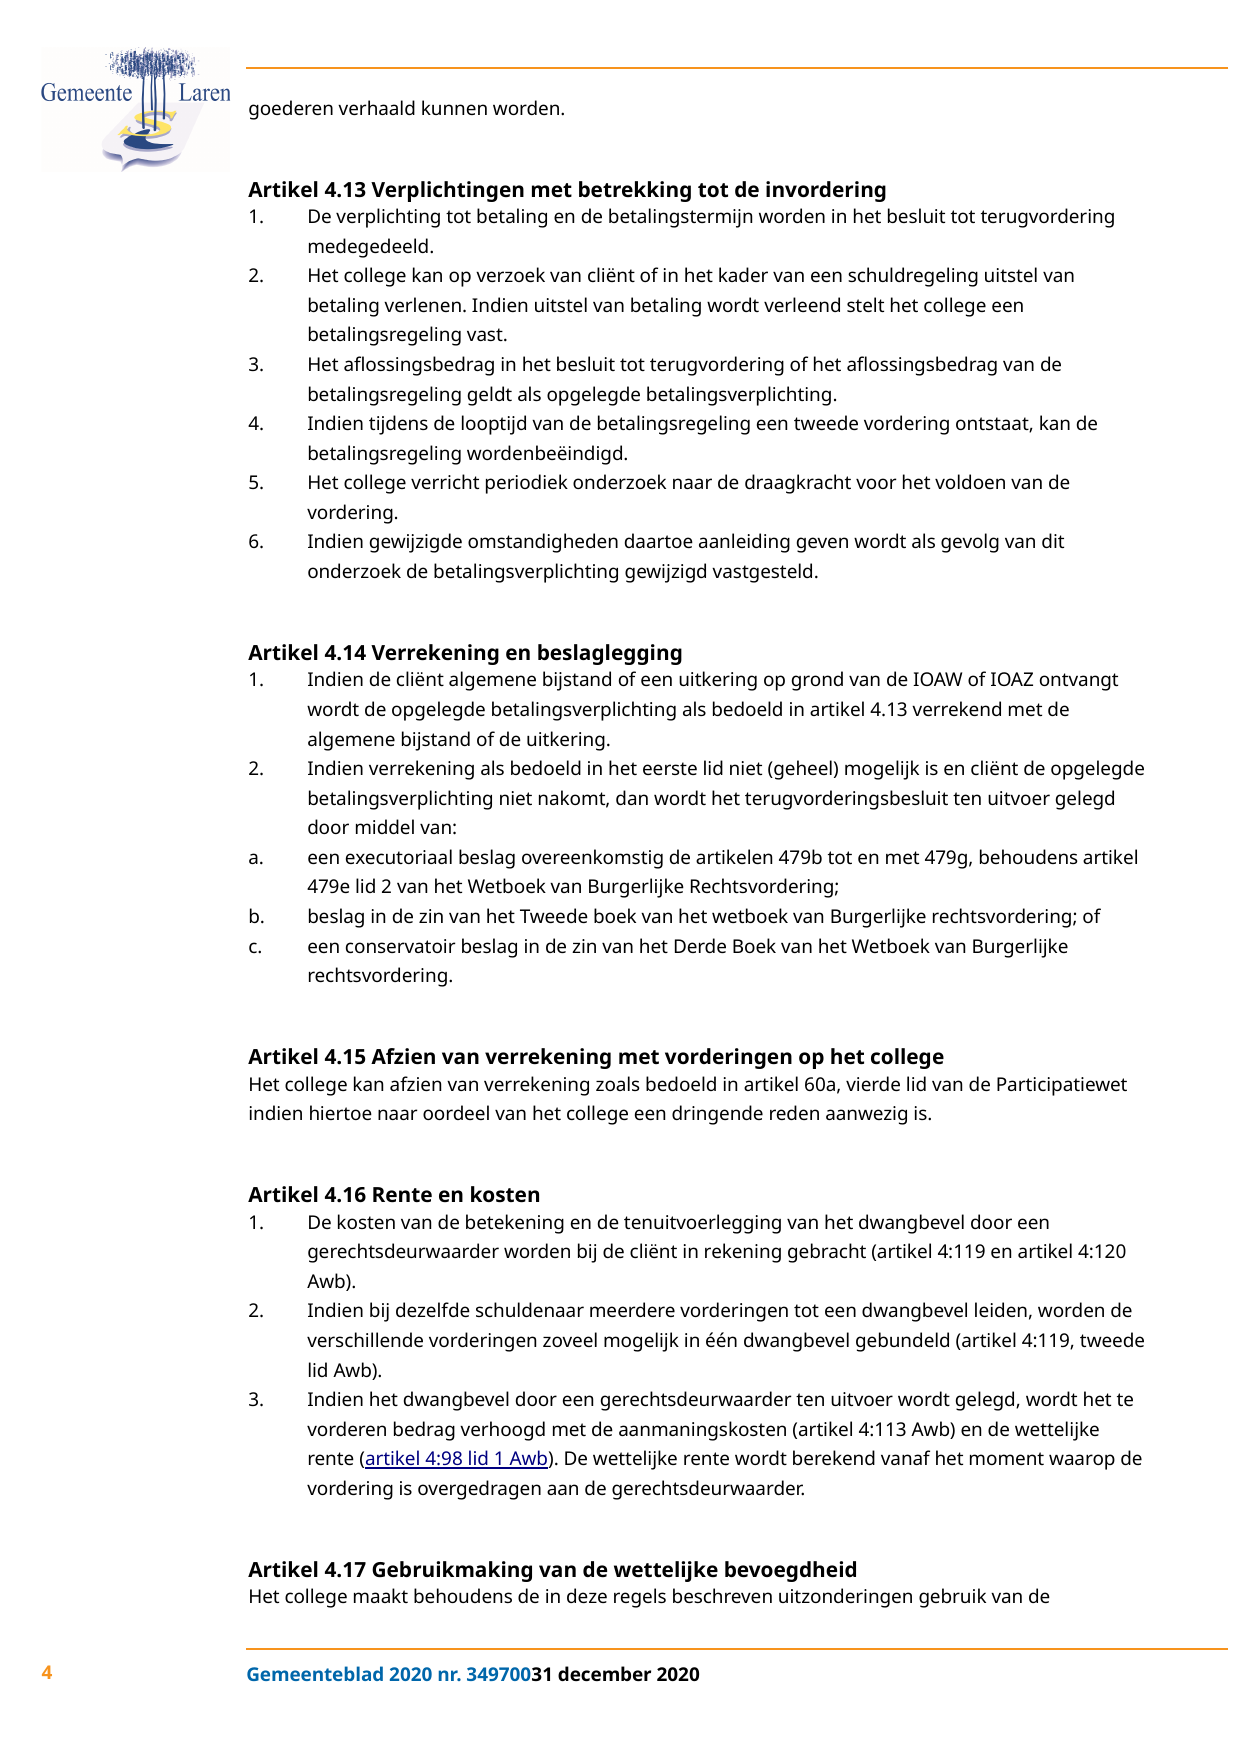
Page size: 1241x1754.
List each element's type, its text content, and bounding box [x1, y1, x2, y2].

list beslag in de zin van het Tweede boek van het wetboek van Burgerlijke rechtsvordering; of [248, 903, 1152, 929]
picture [41, 47, 231, 172]
text Artikel 4.15 Afzien van verrekening met vorderingen op het college [248, 1042, 1152, 1071]
list een executoriaal beslag overeenkomstig de artikelen 479b tot en met 479g, behoudens artikel 479e lid 2 van het Wetboek van Burgerlijke Rechtsvordering; [248, 844, 1152, 899]
list Indien tijdens de looptijd van de betalingsregeling een tweede vordering ontstaat, kan de betalingsregeling wordenbeëindigd. [248, 410, 1152, 466]
list een conservatoir beslag in de zin van het Derde Boek van het Wetboek van Burgerlijke rechtsvordering. [248, 933, 1152, 988]
text goederen verhaald kunnen worden. [248, 95, 1152, 121]
list De kosten van de betekening en de tenuitvoerlegging van het dwangbevel door een gerechtsdeurwaarder worden bij de cliënt in rekening gebracht (artikel 4:119 en artikel 4:120 Awb). [248, 1209, 1152, 1294]
text Het college maakt behoudens de in deze regels beschreven uitzonderingen gebruik van de [248, 1584, 1152, 1609]
list Indien het dwangbevel door een gerechtsdeurwaarder ten uitvoer wordt gelegd, wordt het te vorderen bedrag verhoogd met de aanmaningskosten (artikel 4:113 Awb) en de wettelijke rente (artikel 4:98 lid 1 Awb). De wettelijke rente wordt berekend vanaf het moment waarop de vordering is overgedragen aan de gerechtsdeurwaarder. [248, 1386, 1152, 1501]
text Het college kan afzien van verrekening zoals bedoeld in artikel 60a, vierde lid van de Participatiewet indien hiertoe naar oordeel van het college een dringende reden aanwezig is. [248, 1071, 1152, 1126]
list De verplichting tot betaling en de betalingstermijn worden in het besluit tot terugvordering medegedeeld. [248, 203, 1152, 258]
list Het aflossingsbedrag in het besluit tot terugvordering of het aflossingsbedrag van de betalingsregeling geldt als opgelegde betalingsverplichting. [248, 351, 1152, 406]
text Artikel 4.17 Gebruikmaking van de wettelijke bevoegdheid [248, 1555, 1152, 1584]
list Indien bij dezelfde schuldenaar meerdere vorderingen tot een dwangbevel leiden, worden de verschillende vorderingen zoveel mogelijk in één dwangbevel gebundeld (artikel 4:119, tweede lid Awb). [248, 1298, 1152, 1383]
list Indien gewijzigde omstandigheden daartoe aanleiding geven wordt als gevolg van dit onderzoek de betalingsverplichting gewijzigd vastgesteld. [248, 529, 1152, 584]
list Het college kan op verzoek van cliënt of in het kader van een schuldregeling uitstel van betaling verlenen. Indien uitstel van betaling wordt verleend stelt het college een betalingsregeling vast. [248, 262, 1152, 347]
text Artikel 4.13 Verplichtingen met betrekking tot de invordering [248, 175, 1152, 203]
text Artikel 4.16 Rente en kosten [248, 1181, 1152, 1209]
list Indien de cliënt algemene bijstand of een uitkering op grond van de IOAW of IOAZ ontvangt wordt de opgelegde betalingsverplichting als bedoeld in artikel 4.13 verrekend met de algemene bijstand of de uitkering. [248, 667, 1152, 752]
text Artikel 4.14 Verrekening en beslaglegging [248, 638, 1152, 667]
list Het college verricht periodiek onderzoek naar de draagkracht voor het voldoen van de vordering. [248, 469, 1152, 525]
list Indien verrekening als bedoeld in het eerste lid niet (geheel) mogelijk is en cliënt de opgelegde betalingsverplichting niet nakomt, dan wordt het terugvorderingsbesluit ten uitvoer gelegd door middel van: [248, 755, 1152, 840]
